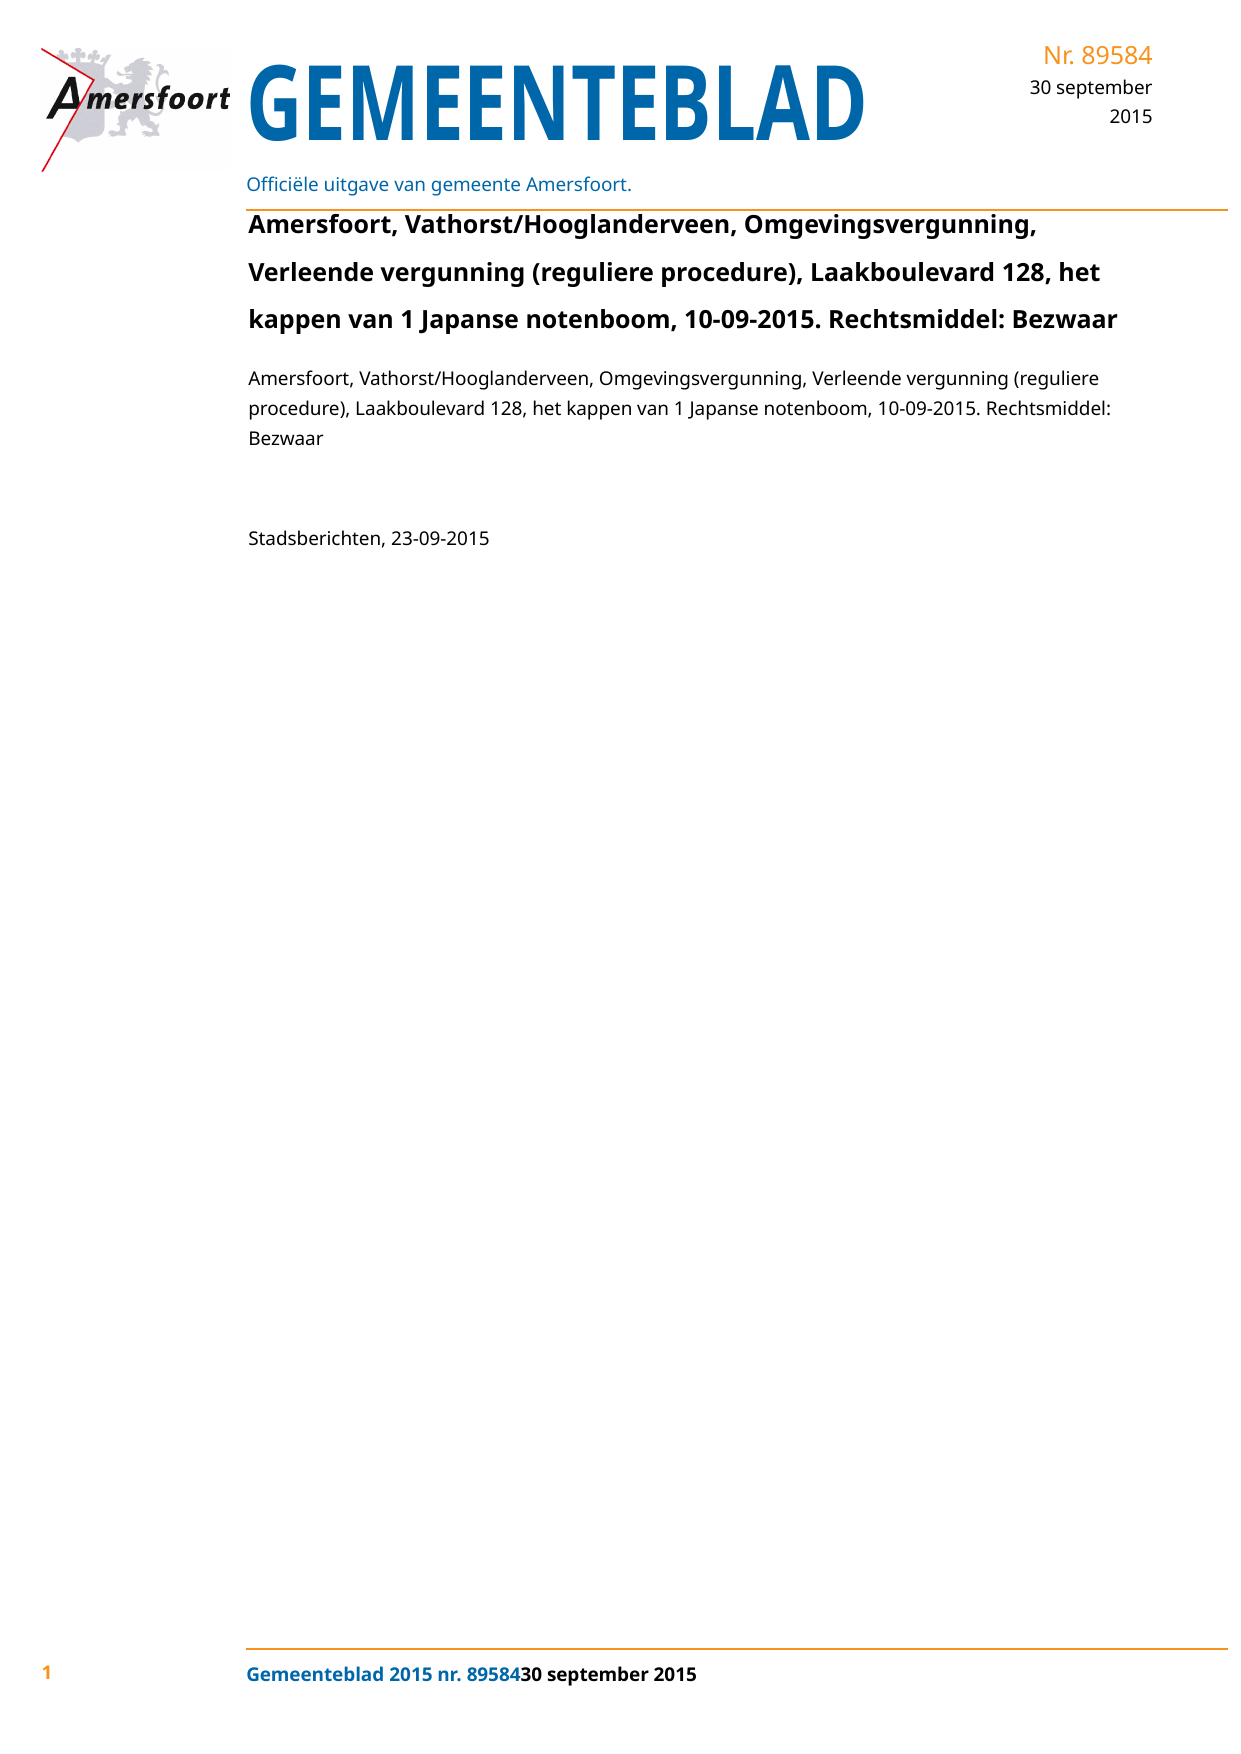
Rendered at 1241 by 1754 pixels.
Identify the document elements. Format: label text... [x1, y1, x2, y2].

text Amersfoort, Vathorst/Hooglanderveen, Omgevingsvergunning, Verleende vergunning (reguliere procedure), Laakboulevard 128, het kappen van 1 Japanse notenboom, 10-09-2015. Rechtsmiddel: Bezwaar [248, 366, 1152, 450]
text Amersfoort, Vathorst/Hooglanderveen, Omgevingsvergunning, Verleende vergunning (reguliere procedure), Laakboulevard 128, het kappen van 1 Japanse notenboom, 10-09-2015. Rechtsmiddel: Bezwaar [248, 211, 1152, 336]
text Stadsberichten, 23-09-2015 [248, 526, 1152, 551]
picture [41, 47, 231, 172]
